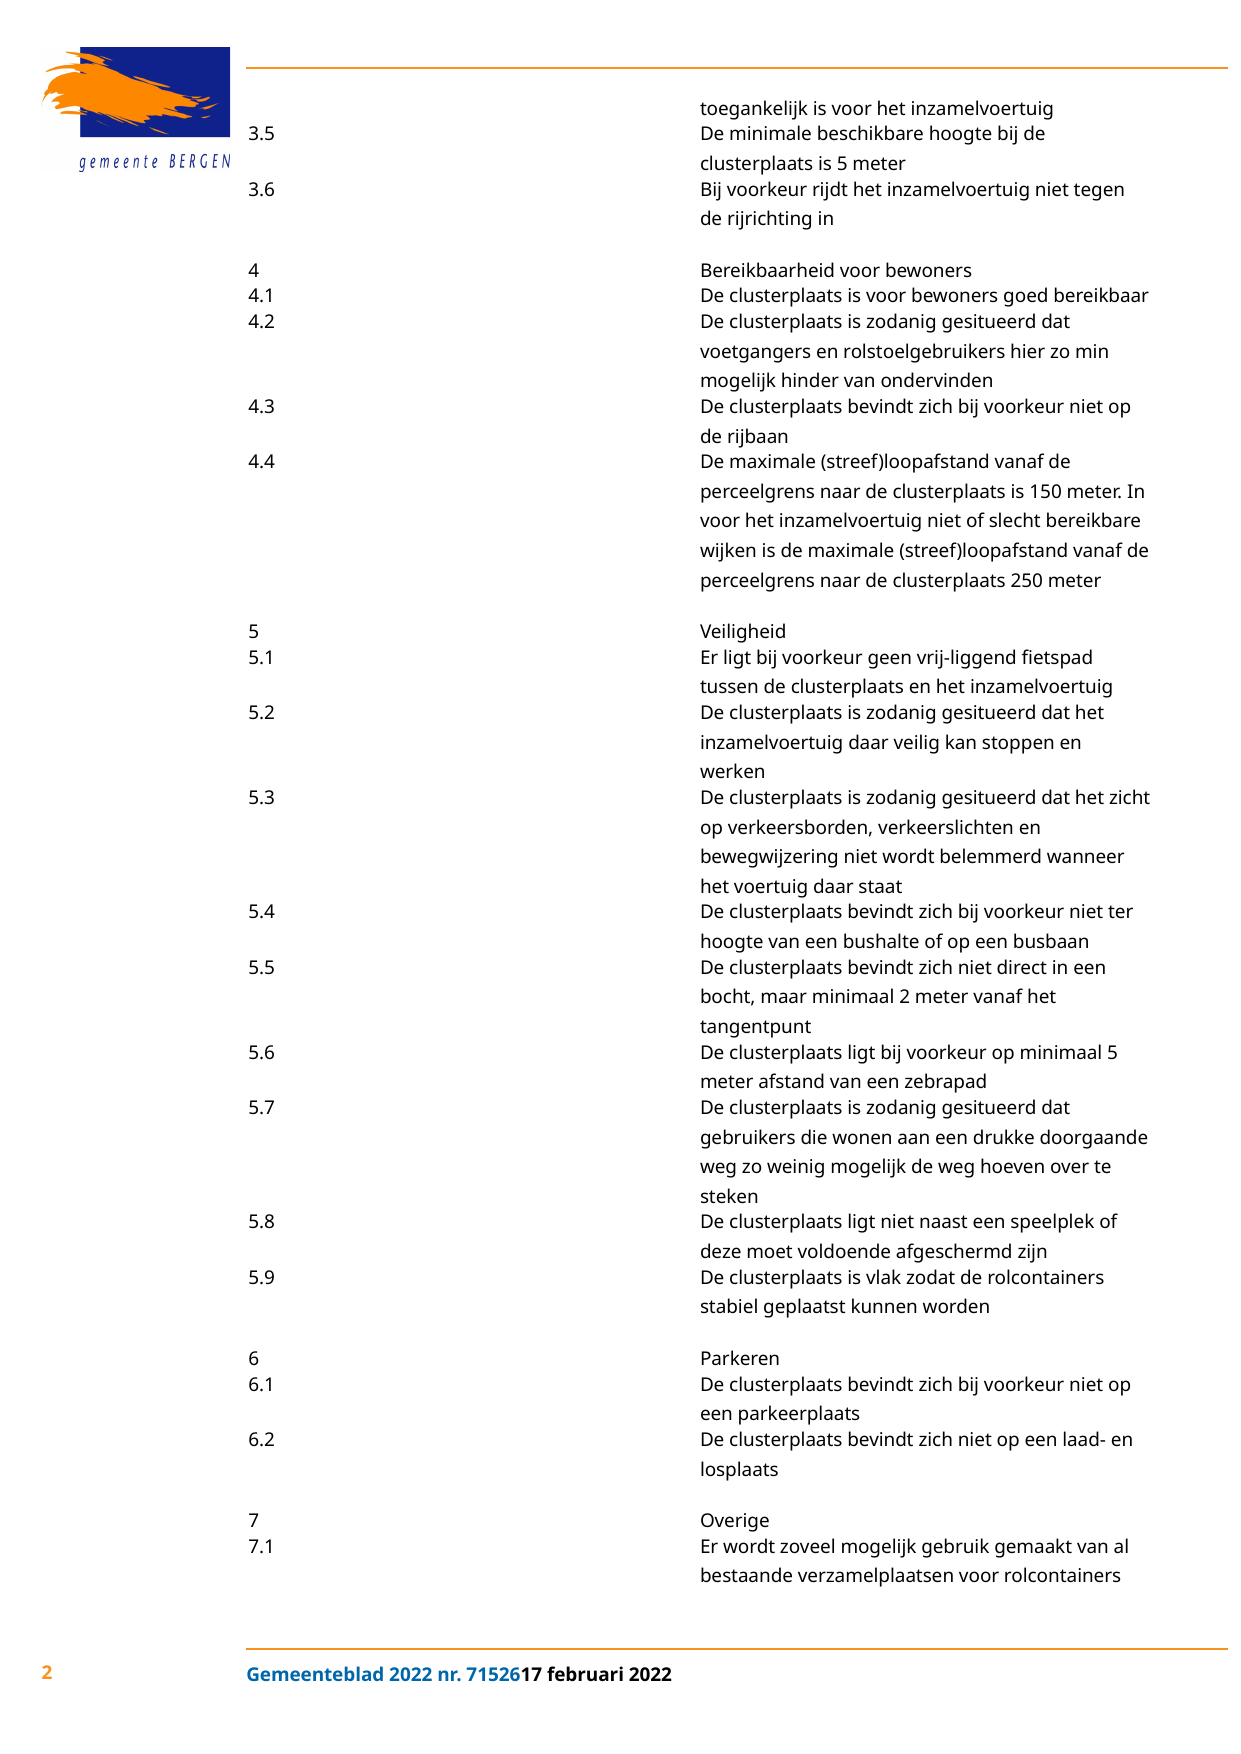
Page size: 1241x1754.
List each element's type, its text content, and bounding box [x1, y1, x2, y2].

table_cell 5.3 [248, 784, 700, 899]
table_cell [248, 1319, 700, 1345]
table_cell Er ligt bij voorkeur geen vrij-liggend fietspad tussen de clusterplaats en het inzamelvoertuig [700, 644, 1152, 699]
table_cell Bereikbaarheid voor bewoners [700, 257, 1152, 283]
table_cell De clusterplaats bevindt zich bij voorkeur niet ter hoogte van een bushalte of op een busbaan [700, 899, 1152, 954]
table_cell 5.5 [248, 954, 700, 1039]
table_cell De clusterplaats bevindt zich bij voorkeur niet op de rijbaan [700, 393, 1152, 448]
table_cell De clusterplaats bevindt zich niet direct in een bocht, maar minimaal 2 meter vanaf het tangentpunt [700, 954, 1152, 1039]
table_cell 5.8 [248, 1209, 700, 1264]
table_cell 5.1 [248, 644, 700, 699]
table_cell De clusterplaats is zodanig gesitueerd dat voetgangers en rolstoelgebruikers hier zo min mogelijk hinder van ondervinden [700, 308, 1152, 393]
table_cell 4 [248, 257, 700, 283]
table_cell [248, 231, 700, 257]
table_cell [248, 95, 700, 121]
table_cell 5.4 [248, 899, 700, 954]
table_cell 5 [248, 618, 700, 644]
table_cell 5.2 [248, 699, 700, 784]
table_cell [248, 593, 700, 618]
table_cell De clusterplaats bevindt zich bij voorkeur niet op een parkeerplaats [700, 1371, 1152, 1426]
table_cell De clusterplaats is zodanig gesitueerd dat het zicht op verkeersborden, verkeerslichten en bewegwijzering niet wordt belemmerd wanneer het voertuig daar staat [700, 784, 1152, 899]
table_cell 4.3 [248, 393, 700, 448]
table_cell 5.7 [248, 1094, 700, 1209]
table_cell [700, 1481, 1152, 1507]
table_cell De clusterplaats is vlak zodat de rolcontainers stabiel geplaatst kunnen worden [700, 1264, 1152, 1319]
table_cell De clusterplaats ligt niet naast een speelplek of deze moet voldoende afgeschermd zijn [700, 1209, 1152, 1264]
table_cell Bij voorkeur rijdt het inzamelvoertuig niet tegen de rijrichting in [700, 176, 1152, 231]
table_cell 3.5 [248, 121, 700, 176]
table_cell 6 [248, 1345, 700, 1371]
table_cell De maximale (streef)loopafstand vanaf de perceelgrens naar de clusterplaats is 150 meter. In voor het inzamelvoertuig niet of slecht bereikbare wijken is de maximale (streef)loopafstand vanaf de perceelgrens naar de clusterplaats 250 meter [700, 449, 1152, 593]
table_cell 4.4 [248, 449, 700, 593]
table_cell Parkeren [700, 1345, 1152, 1371]
table_cell De clusterplaats bevindt zich niet op een laad- en losplaats [700, 1426, 1152, 1481]
table_cell De clusterplaats ligt bij voorkeur op minimaal 5 meter afstand van een zebrapad [700, 1039, 1152, 1094]
table_cell De minimale beschikbare hoogte bij de clusterplaats is 5 meter [700, 121, 1152, 176]
table_cell 4.2 [248, 308, 700, 393]
table_cell Overige [700, 1507, 1152, 1533]
picture [41, 47, 231, 172]
table_cell 5.6 [248, 1039, 700, 1094]
table_cell Veiligheid [700, 618, 1152, 644]
table_cell Er wordt zoveel mogelijk gebruik gemaakt van al bestaande verzamelplaatsen voor rolcontainers [700, 1533, 1152, 1588]
table_cell [700, 231, 1152, 257]
table_cell [700, 1319, 1152, 1345]
table_cell 7 [248, 1507, 700, 1533]
table_cell toegankelijk is voor het inzamelvoertuig [700, 95, 1152, 121]
table_cell 6.1 [248, 1371, 700, 1426]
table_cell [700, 593, 1152, 618]
table_cell De clusterplaats is zodanig gesitueerd dat het inzamelvoertuig daar veilig kan stoppen en werken [700, 699, 1152, 784]
table_cell 4.1 [248, 283, 700, 308]
table_cell De clusterplaats is zodanig gesitueerd dat gebruikers die wonen aan een drukke doorgaande weg zo weinig mogelijk de weg hoeven over te steken [700, 1094, 1152, 1209]
table_cell [248, 1481, 700, 1507]
table_cell 7.1 [248, 1533, 700, 1588]
table_cell 6.2 [248, 1426, 700, 1481]
table_cell 5.9 [248, 1264, 700, 1319]
table_cell De clusterplaats is voor bewoners goed bereikbaar [700, 283, 1152, 308]
table_cell 3.6 [248, 176, 700, 231]
